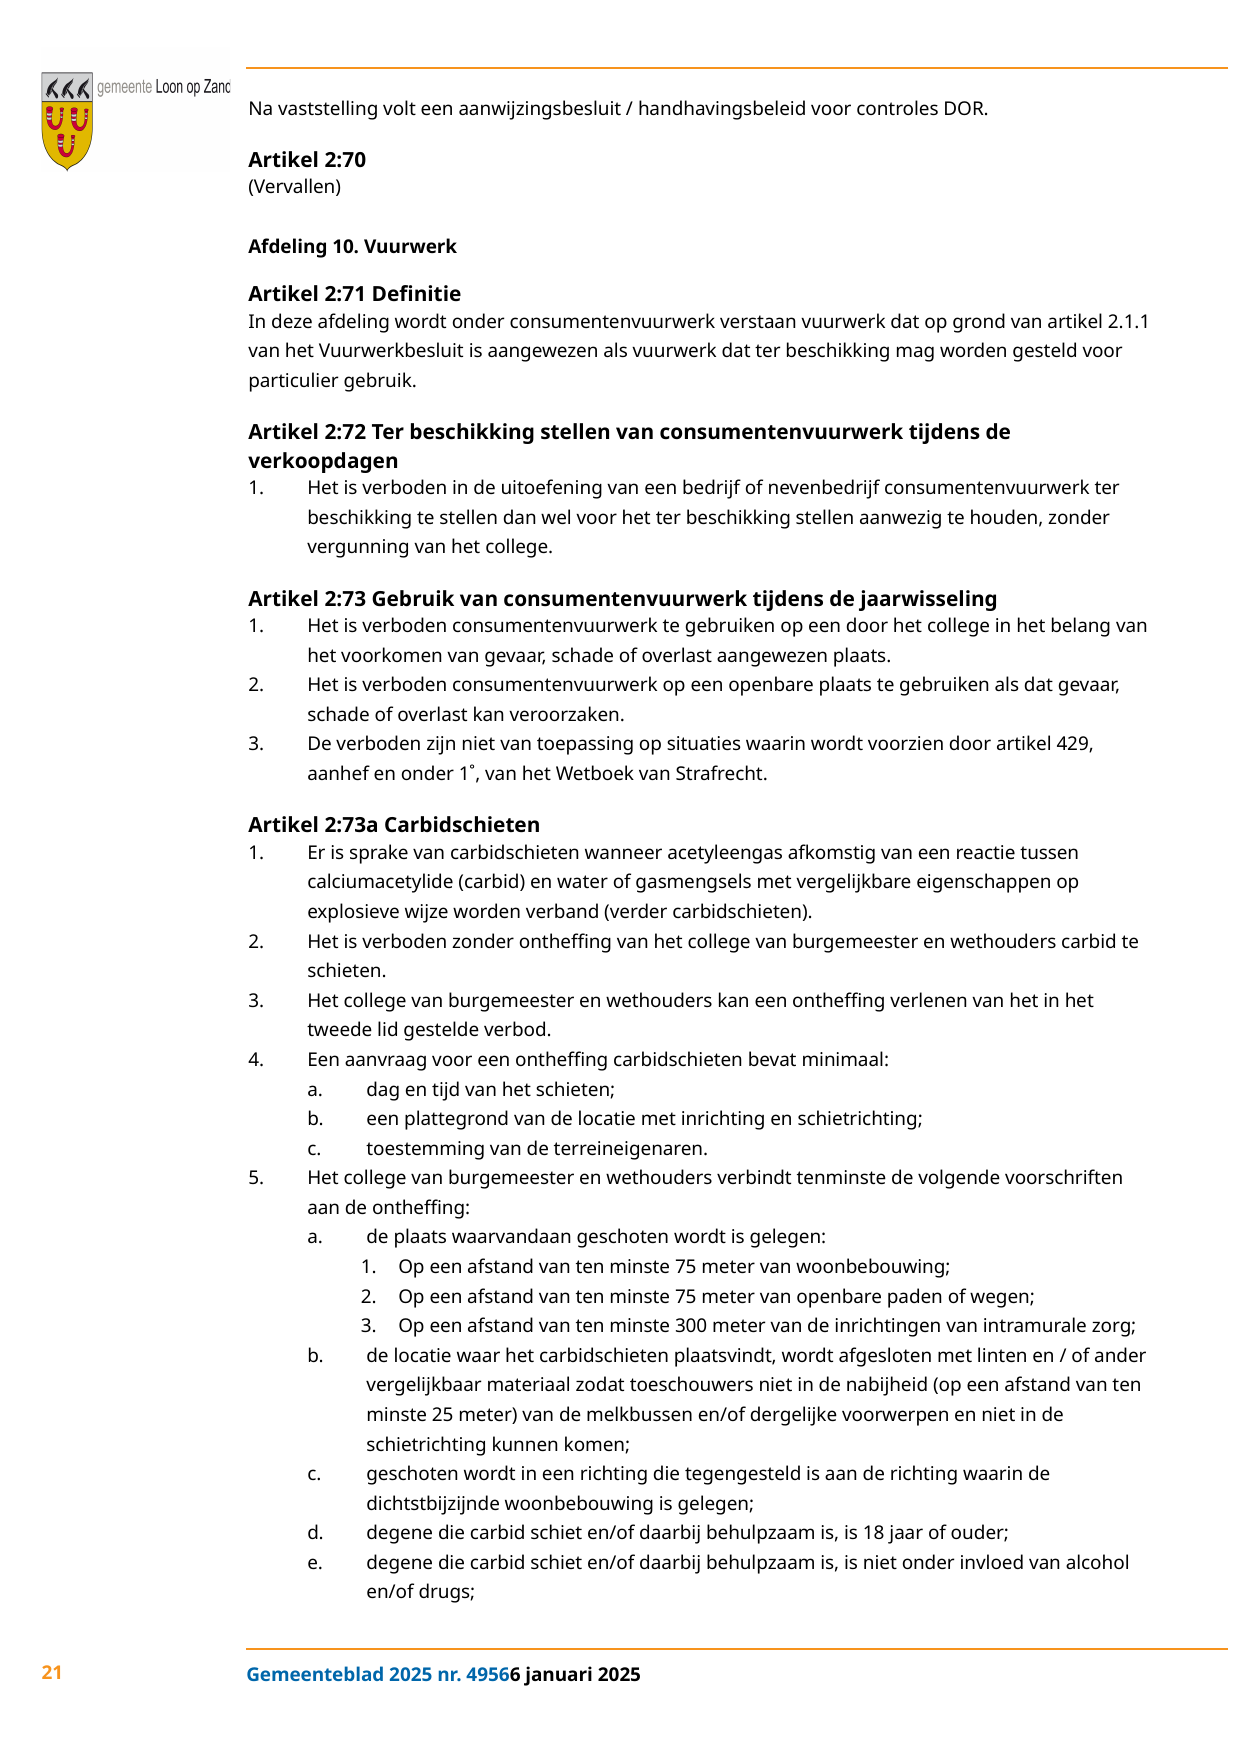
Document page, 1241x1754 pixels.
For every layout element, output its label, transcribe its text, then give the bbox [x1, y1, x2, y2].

list toestemming van de terreineigenaren. [307, 1135, 1152, 1161]
list Het is verboden in de uitoefening van een bedrijf of nevenbedrijf consumentenvuurwerk ter beschikking te stellen dan wel voor het ter beschikking stellen aanwezig te houden, zonder vergunning van het college. [248, 474, 1152, 559]
list Het is verboden consumentenvuurwerk op een openbare plaats te gebruiken als dat gevaar, schade of overlast kan veroorzaken. [248, 671, 1152, 727]
list Op een afstand van ten minste 75 meter van openbare paden of wegen; [361, 1283, 1152, 1308]
list dag en tijd van het schieten; [307, 1076, 1152, 1101]
list de plaats waarvandaan geschoten wordt is gelegen: [307, 1224, 1152, 1249]
list De verboden zijn niet van toepassing op situaties waarin wordt voorzien door artikel 429, aanhef en onder 1˚, van het Wetboek van Strafrecht. [248, 731, 1152, 786]
list geschoten wordt in een richting die tegengesteld is aan de richting waarin de dichtstbijzijnde woonbebouwing is gelegen; [307, 1460, 1152, 1516]
list Op een afstand van ten minste 300 meter van de inrichtingen van intramurale zorg; [361, 1312, 1152, 1338]
list Een aanvraag voor een ontheffing carbidschieten bevat minimaal: [248, 1046, 1152, 1072]
text (Vervallen) [248, 174, 1152, 199]
picture [41, 47, 231, 172]
list Er is sprake van carbidschieten wanneer acetyleengas afkomstig van een reactie tussen calciumacetylide (carbid) en water of gasmengsels met vergelijkbare eigenschappen op explosieve wijze worden verband (verder carbidschieten). [248, 839, 1152, 924]
text Artikel 2:70 [248, 145, 1152, 174]
text Artikel 2:73 Gebruik van consumentenvuurwerk tijdens de jaarwisseling [248, 584, 1152, 612]
list Het is verboden zonder ontheffing van het college van burgemeester en wethouders carbid te schieten. [248, 928, 1152, 983]
text Artikel 2:73a Carbidschieten [248, 811, 1152, 839]
list Het college van burgemeester en wethouders kan een ontheffing verlenen van het in het tweede lid gestelde verbod. [248, 987, 1152, 1042]
list een plattegrond van de locatie met inrichting en schietrichting; [307, 1105, 1152, 1131]
text Afdeling 10. Vuurwerk [248, 233, 1152, 258]
list degene die carbid schiet en/of daarbij behulpzaam is, is 18 jaar of ouder; [307, 1519, 1152, 1545]
list Op een afstand van ten minste 75 meter van woonbebouwing; [361, 1253, 1152, 1279]
list degene die carbid schiet en/of daarbij behulpzaam is, is niet onder invloed van alcohol en/of drugs; [307, 1549, 1152, 1604]
list Het is verboden consumentenvuurwerk te gebruiken op een door het college in het belang van het voorkomen van gevaar, schade of overlast aangewezen plaats. [248, 612, 1152, 668]
list de locatie waar het carbidschieten plaatsvindt, wordt afgesloten met linten en / of ander vergelijkbaar materiaal zodat toeschouwers niet in de nabijheid (op een afstand van ten minste 25 meter) van de melkbussen en/of dergelijke voorwerpen en niet in de schietrichting kunnen komen; [307, 1342, 1152, 1456]
text Artikel 2:72 Ter beschikking stellen van consumentenvuurwerk tijdens de verkoopdagen [248, 417, 1152, 474]
list Het college van burgemeester en wethouders verbindt tenminste de volgende voorschriften aan de ontheffing: [248, 1164, 1152, 1220]
text Artikel 2:71 Definitie [248, 279, 1152, 308]
text Na vaststelling volt een aanwijzingsbesluit / handhavingsbeleid voor controles DOR. [248, 95, 1152, 121]
text In deze afdeling wordt onder consumentenvuurwerk verstaan vuurwerk dat op grond van artikel 2.1.1 van het Vuurwerkbesluit is aangewezen als vuurwerk dat ter beschikking mag worden gesteld voor particulier gebruik. [248, 308, 1152, 393]
